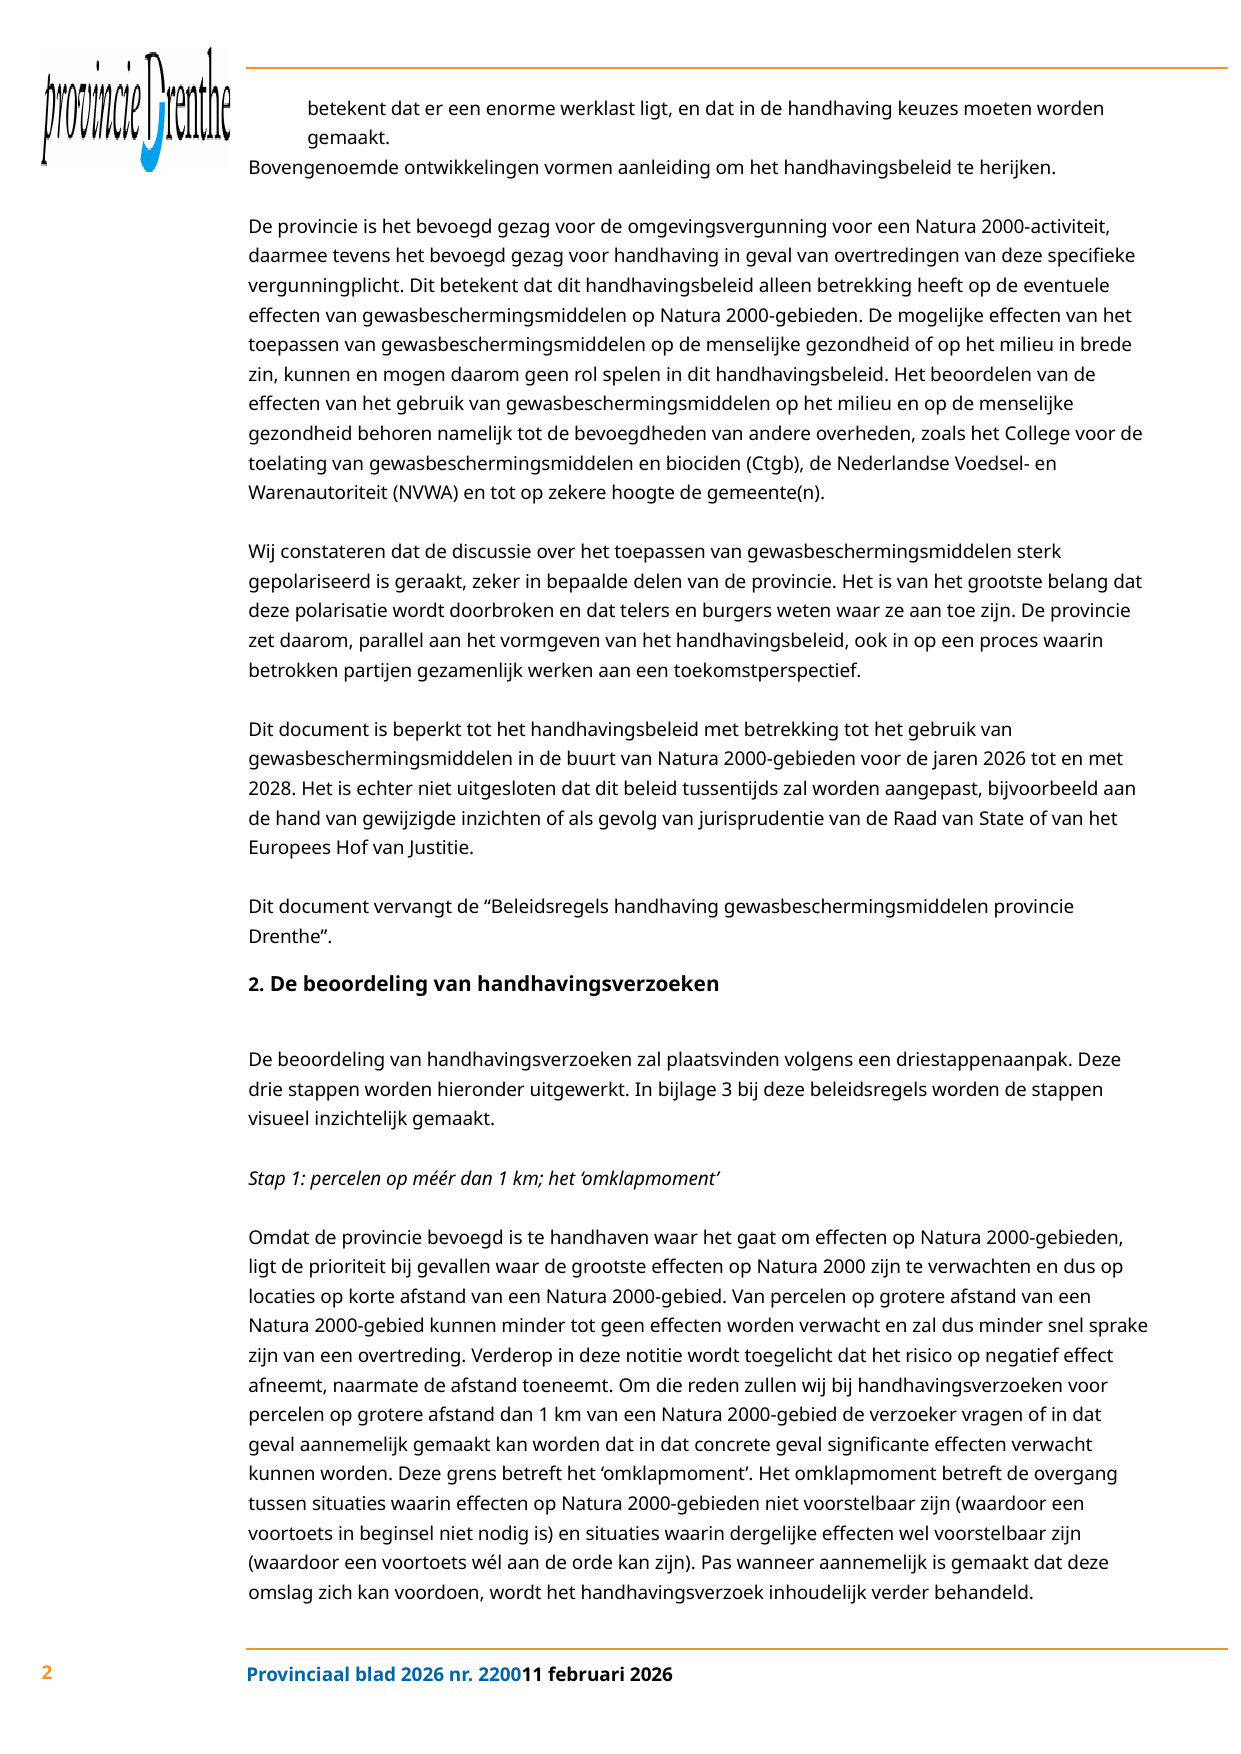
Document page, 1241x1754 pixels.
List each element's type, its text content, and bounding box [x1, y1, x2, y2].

list betekent dat er een enorme werklast ligt, en dat in de handhaving keuzes moeten worden gemaakt. [248, 95, 1152, 150]
text De beoordeling van handhavingsverzoeken zal plaatsvinden volgens een driestappenaanpak. Deze drie stappen worden hieronder uitgewerkt. In bijlage 3 bij deze beleidsregels worden de stappen visueel inzichtelijk gemaakt. [248, 1046, 1152, 1131]
text 2. De beoordeling van handhavingsverzoeken [248, 969, 1152, 997]
text Bovengenoemde ontwikkelingen vormen aanleiding om het handhavingsbeleid te herijken. [248, 154, 1152, 180]
text Dit document is beperkt tot het handhavingsbeleid met betrekking tot het gebruik van gewasbeschermingsmiddelen in de buurt van Natura 2000-gebieden voor de jaren 2026 tot en met 2028. Het is echter niet uitgesloten dat dit beleid tussentijds zal worden aangepast, bijvoorbeeld aan de hand van gewijzigde inzichten of als gevolg van jurisprudentie van de Raad van State of van het Europees Hof van Justitie. [248, 716, 1152, 860]
text Omdat de provincie bevoegd is te handhaven waar het gaat om effecten op Natura 2000-gebieden, ligt de prioriteit bij gevallen waar de grootste effecten op Natura 2000 zijn te verwachten en dus op locaties op korte afstand van een Natura 2000-gebied. Van percelen op grotere afstand van een Natura 2000-gebied kunnen minder tot geen effecten worden verwacht en zal dus minder snel sprake zijn van een overtreding. Verderop in deze notitie wordt toegelicht dat het risico op negatief effect afneemt, naarmate de afstand toeneemt. Om die reden zullen wij bij handhavingsverzoeken voor percelen op grotere afstand dan 1 km van een Natura 2000-gebied de verzoeker vragen of in dat geval aannemelijk gemaakt kan worden dat in dat concrete geval significante effecten verwacht kunnen worden. Deze grens betreft het ‘omklapmoment’. Het omklapmoment betreft de overgang tussen situaties waarin effecten op Natura 2000-gebieden niet voorstelbaar zijn (waardoor een voortoets in beginsel niet nodig is) en situaties waarin dergelijke effecten wel voorstelbaar zijn (waardoor een voortoets wél aan de orde kan zijn). Pas wanneer aannemelijk is gemaakt dat deze omslag zich kan voordoen, wordt het handhavingsverzoek inhoudelijk verder behandeld. [248, 1224, 1152, 1605]
text De provincie is het bevoegd gezag voor de omgevingsvergunning voor een Natura 2000-activiteit, daarmee tevens het bevoegd gezag voor handhaving in geval van overtredingen van deze specifieke vergunningplicht. Dit betekent dat dit handhavingsbeleid alleen betrekking heeft op de eventuele effecten van gewasbeschermingsmiddelen op Natura 2000-gebieden. De mogelijke effecten van het toepassen van gewasbeschermingsmiddelen op de menselijke gezondheid of op het milieu in brede zin, kunnen en mogen daarom geen rol spelen in dit handhavingsbeleid. Het beoordelen van de effecten van het gebruik van gewasbeschermingsmiddelen op het milieu en op de menselijke gezondheid behoren namelijk tot de bevoegdheden van andere overheden, zoals het College voor de toelating van gewasbeschermingsmiddelen en biociden (Ctgb), de Nederlandse Voedsel- en Warenautoriteit (NVWA) en tot op zekere hoogte de gemeente(n). [248, 213, 1152, 505]
text Dit document vervangt de “Beleidsregels handhaving gewasbeschermingsmiddelen provincie Drenthe”. [248, 893, 1152, 949]
text Wij constateren dat de discussie over het toepassen van gewasbeschermingsmiddelen sterk gepolariseerd is geraakt, zeker in bepaalde delen van de provincie. Het is van het grootste belang dat deze polarisatie wordt doorbroken en dat telers en burgers weten waar ze aan toe zijn. De provincie zet daarom, parallel aan het vormgeven van het handhavingsbeleid, ook in op een proces waarin betrokken partijen gezamenlijk werken aan een toekomstperspectief. [248, 538, 1152, 683]
picture [41, 47, 231, 172]
text Stap 1: percelen op méér dan 1 km; het ‘omklapmoment’ [248, 1165, 1152, 1191]
